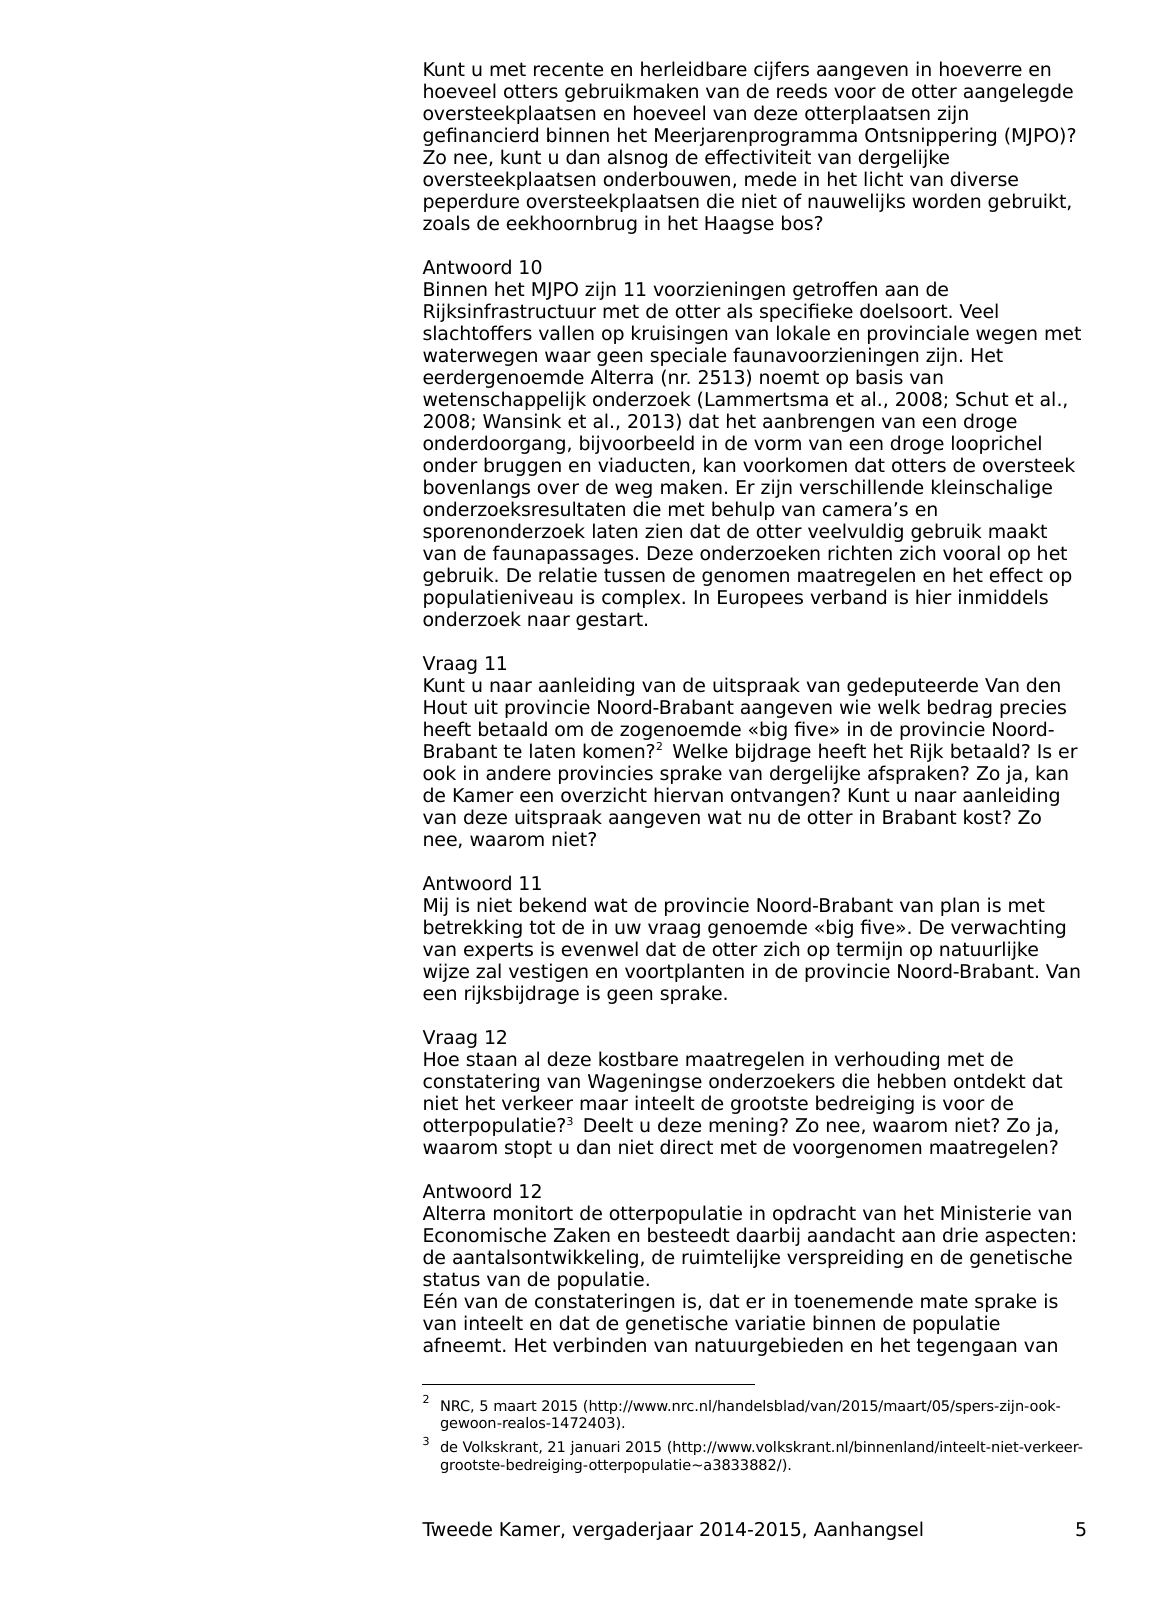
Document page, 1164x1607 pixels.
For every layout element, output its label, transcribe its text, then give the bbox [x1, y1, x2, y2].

text Alterra monitort de otterpopulatie in opdracht van het Ministerie van Economische Zaken en besteedt daarbij aandacht aan drie aspecten: de aantalsontwikkeling, de ruimtelijke verspreiding en de genetische status van de populatie. [422, 1203, 1087, 1291]
text de Volkskrant, 21 januari 2015 (http://www.volkskrant.nl/binnenland/inteelt-niet-verkeer-grootste-bedreiging-otterpopulatie~a3833882/). [422, 1435, 1087, 1474]
text Kunt u met recente en herleidbare cijfers aangeven in hoeverre en hoeveel otters gebruikmaken van de reeds voor de otter aangelegde oversteekplaatsen en hoeveel van deze otterplaatsen zijn gefinancierd binnen het Meerjarenprogramma Ontsnippering (MJPO)? Zo nee, kunt u dan alsnog de effectiviteit van dergelijke oversteekplaatsen onderbouwen, mede in het licht van diverse peperdure oversteekplaatsen die niet of nauwelijks worden gebruikt, zoals de eekhoornbrug in het Haagse bos? [422, 59, 1087, 235]
text Binnen het MJPO zijn 11 voorzieningen getroffen aan de Rijksinfrastructuur met de otter als specifieke doelsoort. Veel slachtoffers vallen op kruisingen van lokale en provinciale wegen met waterwegen waar geen speciale faunavoorzieningen zijn. Het eerdergenoemde Alterra (nr. 2513) noemt op basis van wetenschappelijk onderzoek (Lammertsma et al., 2008; Schut et al., 2008; Wansink et al., 2013) dat het aanbrengen van een droge onderdoorgang, bijvoorbeeld in de vorm van een droge looprichel onder bruggen en viaducten, kan voorkomen dat otters de oversteek bovenlangs over de weg maken. Er zijn verschillende kleinschalige onderzoeksresultaten die met behulp van camera’s en sporenonderzoek laten zien dat de otter veelvuldig gebruik maakt van de faunapassages. Deze onderzoeken richten zich vooral op het gebruik. De relatie tussen de genomen maatregelen en het effect op populatieniveau is complex. In Europees verband is hier inmiddels onderzoek naar gestart. [422, 279, 1087, 631]
text Vraag 12 [422, 1027, 1087, 1049]
text Vraag 11 [422, 653, 1087, 675]
text NRC, 5 maart 2015 (http://www.nrc.nl/handelsblad/van/2015/maart/05/spers-zijn-ook-gewoon-realos-1472403). [422, 1393, 1087, 1432]
text Kunt u naar aanleiding van de uitspraak van gedeputeerde Van den Hout uit provincie Noord-Brabant aangeven wie welk bedrag precies heeft betaald om de zogenoemde «big five» in de provincie Noord-Brabant te laten komen? Welke bijdrage heeft het Rijk betaald? Is er ook in andere provincies sprake van dergelijke afspraken? Zo ja, kan de Kamer een overzicht hiervan ontvangen? Kunt u naar aanleiding van deze uitspraak aangeven wat nu de otter in Brabant kost? Zo nee, waarom niet? [422, 675, 1087, 851]
text Antwoord 11 [422, 873, 1087, 895]
text Mij is niet bekend wat de provincie Noord-Brabant van plan is met betrekking tot de in uw vraag genoemde «big five». De verwachting van experts is evenwel dat de otter zich op termijn op natuurlijke wijze zal vestigen en voortplanten in de provincie Noord-Brabant. Van een rijksbijdrage is geen sprake. [422, 895, 1087, 1005]
text Antwoord 12 [422, 1181, 1087, 1203]
text Eén van de constateringen is, dat er in toenemende mate sprake is van inteelt en dat de genetische variatie binnen de populatie afneemt. Het verbinden van natuurgebieden en het tegengaan van [422, 1291, 1087, 1357]
text Antwoord 10 [422, 257, 1087, 279]
text Hoe staan al deze kostbare maatregelen in verhouding met de constatering van Wageningse onderzoekers die hebben ontdekt dat niet het verkeer maar inteelt de grootste bedreiging is voor de otterpopulatie? Deelt u deze mening? Zo nee, waarom niet? Zo ja, waarom stopt u dan niet direct met de voorgenomen maatregelen? [422, 1049, 1087, 1159]
